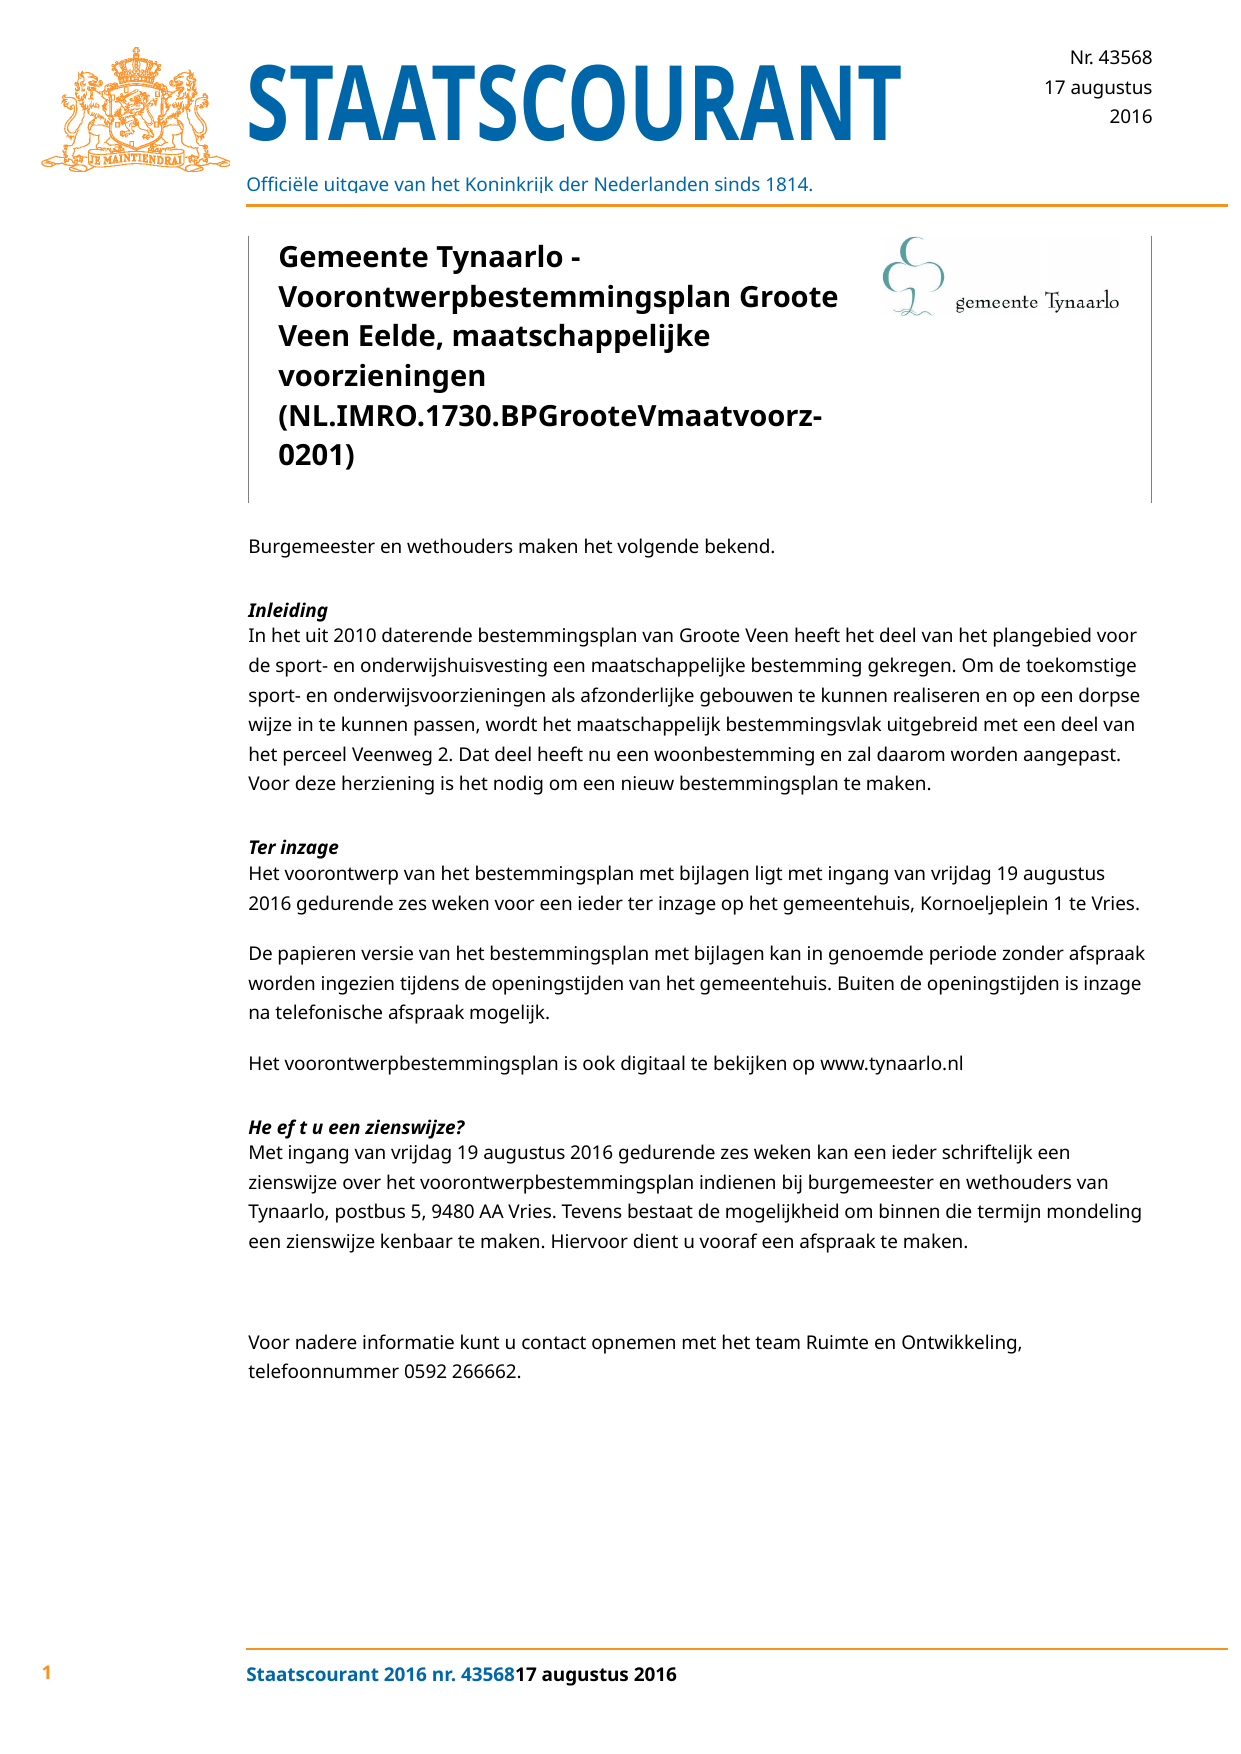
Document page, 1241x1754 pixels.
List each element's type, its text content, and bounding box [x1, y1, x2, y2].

table_header Gemeente Tynaarlo - Voorontwerpbestemmingsplan Groote Veen Eelde, maatschappelijke voorzieningen (NL.IMRO.1730.BPGrooteVmaatvoorz-0201) [249, 236, 850, 503]
text Het voorontwerp van het bestemmingsplan met bijlagen ligt met ingang van vrijdag 19 augustus 2016 gedurende zes weken voor een ieder ter inzage op het gemeentehuis, Kornoeljeplein 1 te Vries. [248, 860, 1152, 916]
picture [882, 236, 1119, 316]
text Burgemeester en wethouders maken het volgende bekend. [248, 533, 1152, 559]
text De papieren versie van het bestemmingsplan met bijlagen kan in genoemde periode zonder afspraak worden ingezien tijdens de openingstijden van het gemeentehuis. Buiten de openingstijden is inzage na telefonische afspraak mogelijk. [248, 940, 1152, 1025]
text Voor nadere informatie kunt u contact opnemen met het team Ruimte en Ontwikkeling, telefoonnummer 0592 266662. [248, 1329, 1152, 1384]
text In het uit 2010 daterende bestemmingsplan van Groote Veen heeft het deel van het plangebied voor de sport- en onderwijshuisvesting een maatschappelijke bestemming gekregen. Om de toekomstige sport- en onderwijsvoorzieningen als afzonderlijke gebouwen te kunnen realiseren en op een dorpse wijze in te kunnen passen, wordt het maatschappelijk bestemmingsvlak uitgebreid met een deel van het perceel Veenweg 2. Dat deel heeft nu een woonbestemming en zal daarom worden aangepast. Voor deze herziening is het nodig om een nieuw bestemmingsplan te maken. [248, 623, 1152, 796]
text Ter inzage [248, 834, 1152, 860]
picture [41, 47, 231, 172]
table_header [850, 236, 1151, 503]
text Het voorontwerpbestemmingsplan is ook digitaal te bekijken op www.tynaarlo.nl [248, 1050, 1152, 1076]
text He ef t u een zienswijze? [248, 1114, 1152, 1139]
text Inleiding [248, 597, 1152, 623]
text Met ingang van vrijdag 19 augustus 2016 gedurende zes weken kan een ieder schriftelijk een zienswijze over het voorontwerpbestemmingsplan indienen bij burgemeester en wethouders van Tynaarlo, postbus 5, 9480 AA Vries. Tevens bestaat de mogelijkheid om binnen die termijn mondeling een zienswijze kenbaar te maken. Hiervoor dient u vooraf een afspraak te maken. [248, 1139, 1152, 1254]
